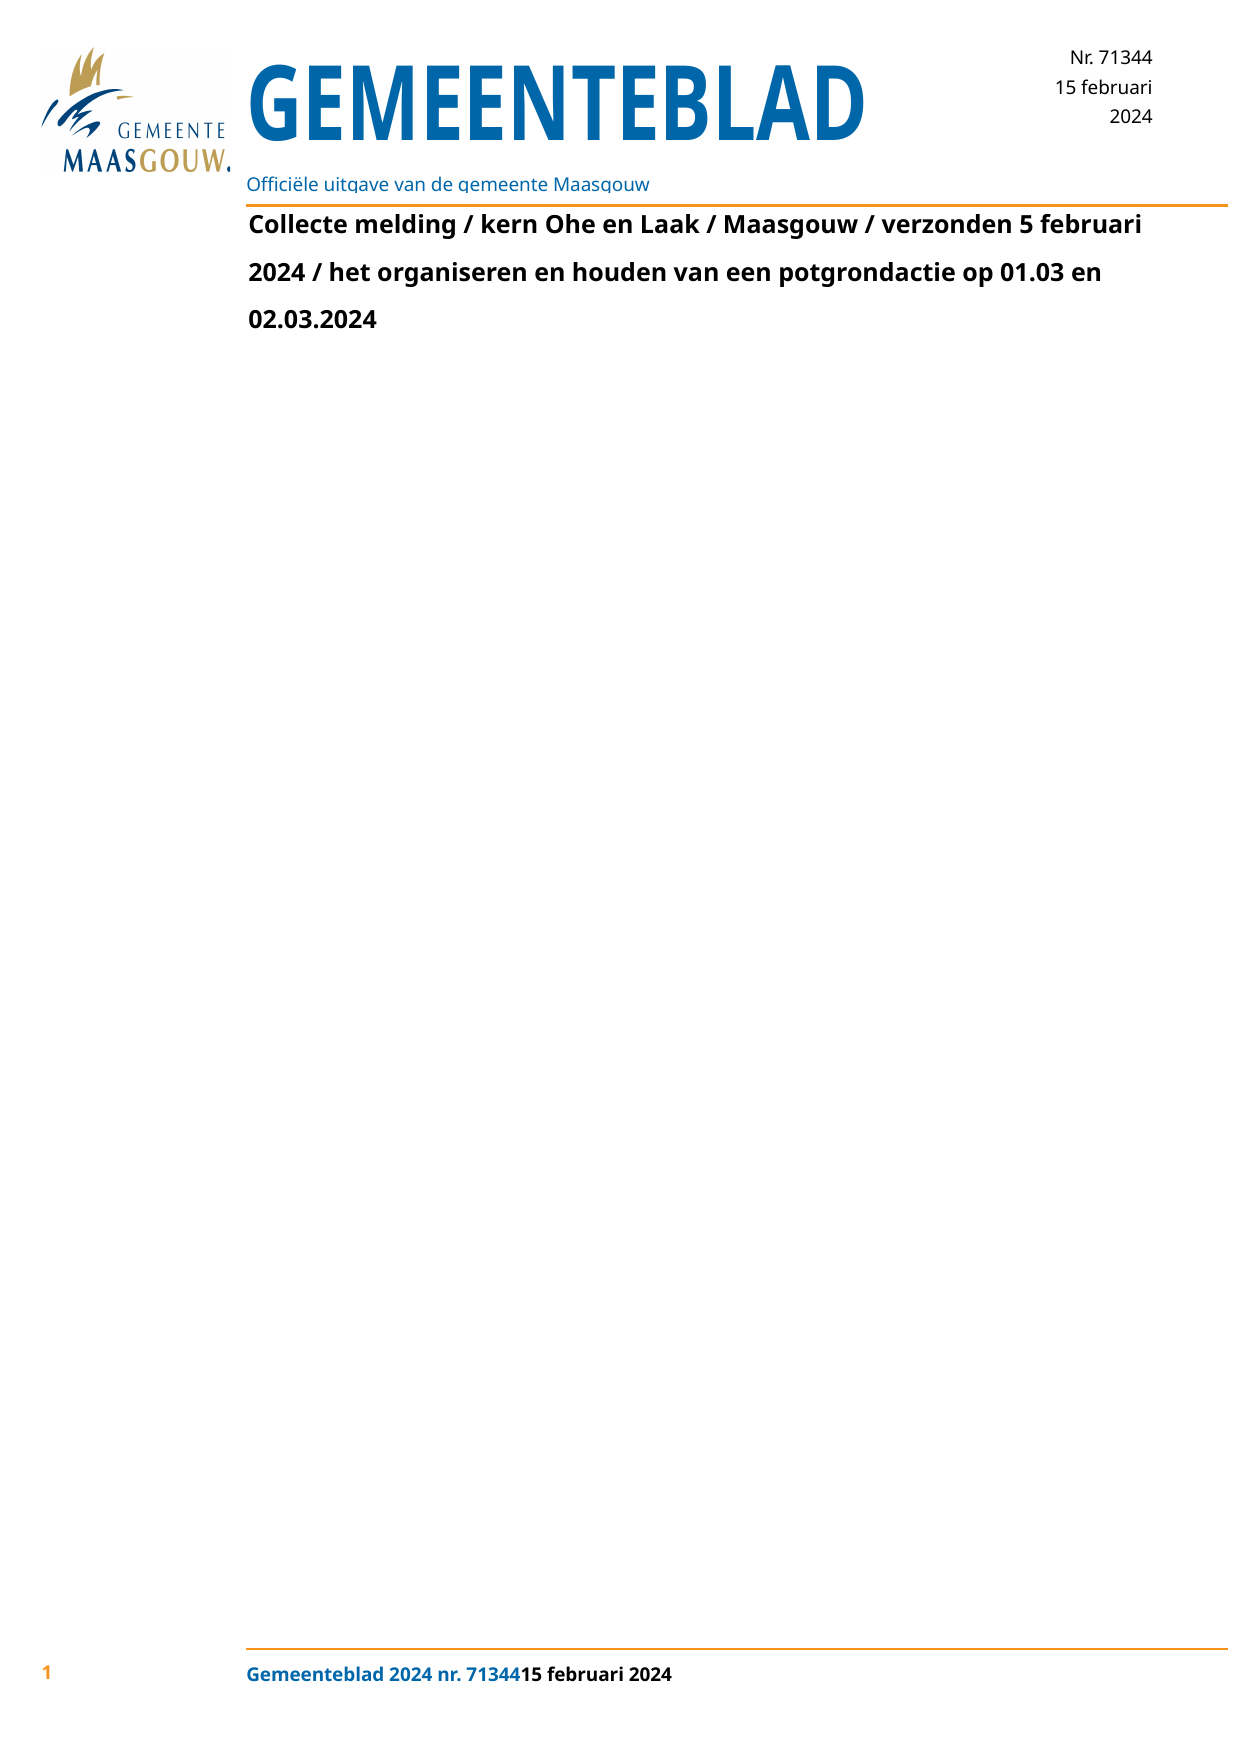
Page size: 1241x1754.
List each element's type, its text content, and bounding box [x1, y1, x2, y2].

text Collecte melding / kern Ohe en Laak / Maasgouw / verzonden 5 februari 2024 / het organiseren en houden van een potgrondactie op 01.03 en 02.03.2024 [248, 207, 1152, 336]
picture [41, 47, 231, 172]
